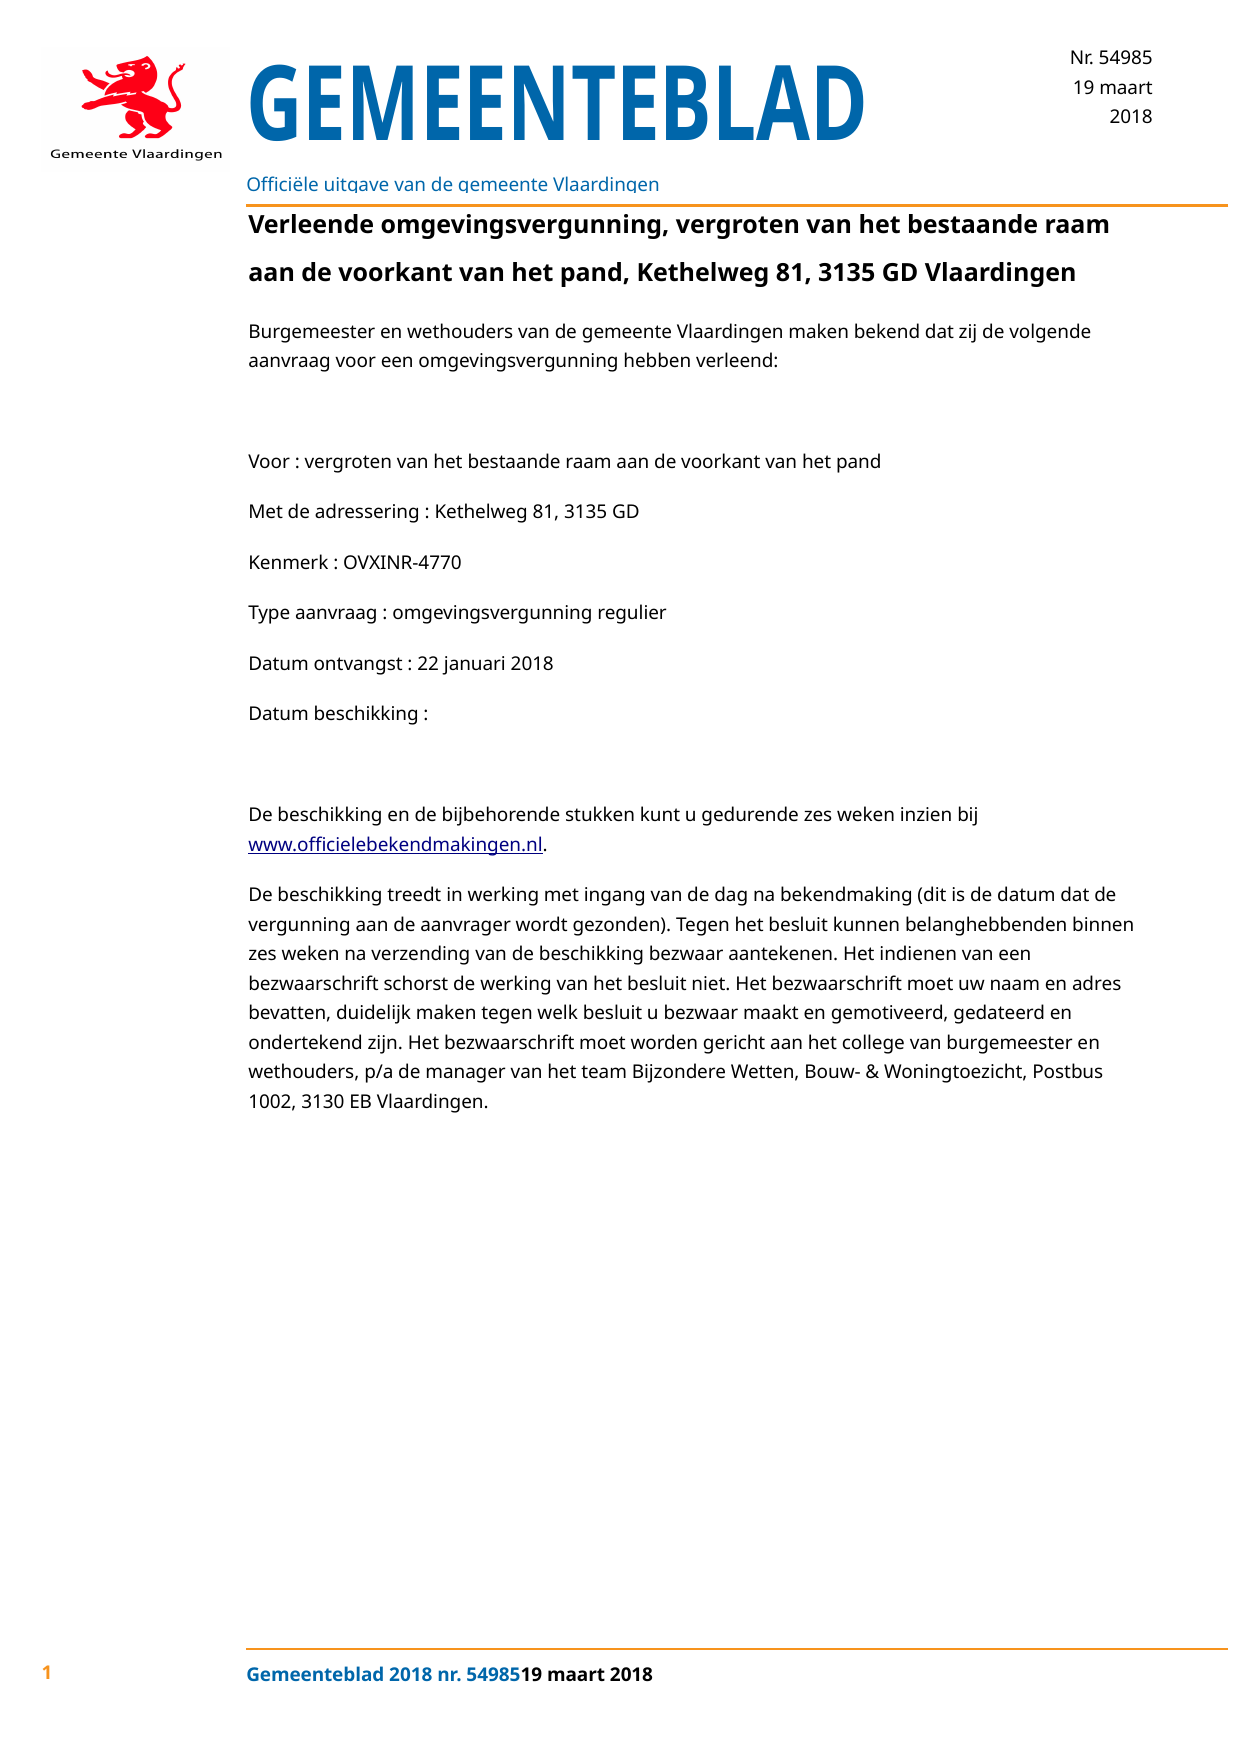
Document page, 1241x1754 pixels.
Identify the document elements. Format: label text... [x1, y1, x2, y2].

text Burgemeester en wethouders van de gemeente Vlaardingen maken bekend dat zij de volgende aanvraag voor een omgevingsvergunning hebben verleend: [248, 318, 1152, 373]
text Voor : vergroten van het bestaande raam aan de voorkant van het pand [248, 448, 1152, 474]
text De beschikking en de bijbehorende stukken kunt u gedurende zes weken inzien bij www.officielebekendmakingen.nl. [248, 801, 1152, 857]
text Met de adressering : Kethelweg 81, 3135 GD [248, 499, 1152, 524]
text Datum ontvangst : 22 januari 2018 [248, 650, 1152, 676]
text Kenmerk : OVXINR-4770 [248, 549, 1152, 575]
text Verleende omgevingsvergunning, vergroten van het bestaande raam aan de voorkant van het pand, Kethelweg 81, 3135 GD Vlaardingen [248, 207, 1152, 288]
text De beschikking treedt in werking met ingang van de dag na bekendmaking (dit is de datum dat de vergunning aan de aanvrager wordt gezonden). Tegen het besluit kunnen belanghebbenden binnen zes weken na verzending van de beschikking bezwaar aantekenen. Het indienen van een bezwaarschrift schorst de werking van het besluit niet. Het bezwaarschrift moet uw naam en adres bevatten, duidelijk maken tegen welk besluit u bezwaar maakt en gemotiveerd, gedateerd en ondertekend zijn. Het bezwaarschrift moet worden gericht aan het college van burgemeester en wethouders, p/a de manager van het team Bijzondere Wetten, Bouw- & Woningtoezicht, Postbus 1002, 3130 EB Vlaardingen. [248, 881, 1152, 1114]
picture [41, 47, 231, 172]
text Datum beschikking : [248, 700, 1152, 726]
text Type aanvraag : omgevingsvergunning regulier [248, 599, 1152, 625]
